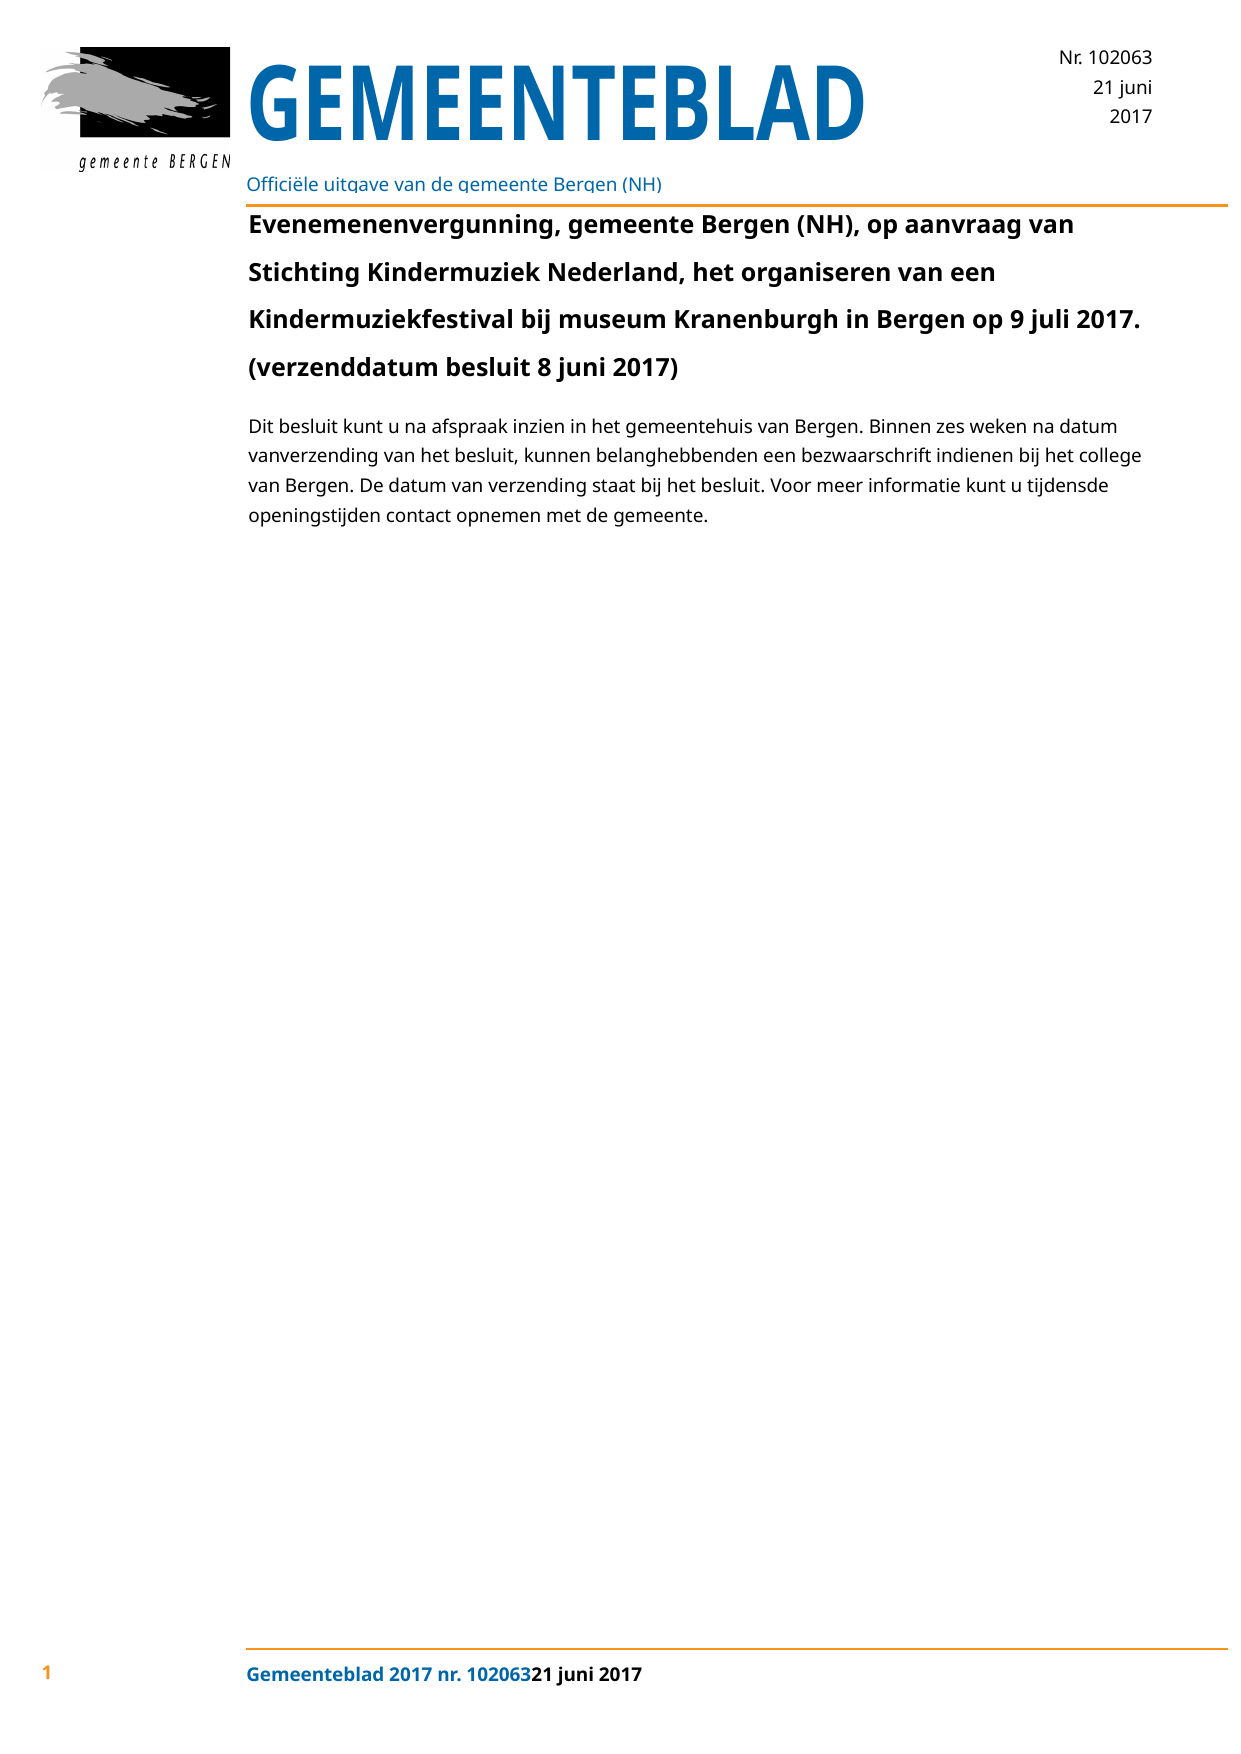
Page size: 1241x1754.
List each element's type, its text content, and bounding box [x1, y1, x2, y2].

text Dit besluit kunt u na afspraak inzien in het gemeentehuis van Bergen. Binnen zes weken na datum vanverzending van het besluit, kunnen belanghebbenden een bezwaarschrift indienen bij het college van Bergen. De datum van verzending staat bij het besluit. Voor meer informatie kunt u tijdensde openingstijden contact opnemen met de gemeente. [248, 413, 1152, 528]
picture [41, 47, 231, 172]
text Evenemenenvergunning, gemeente Bergen (NH), op aanvraag van Stichting Kindermuziek Nederland, het organiseren van een Kindermuziekfestival bij museum Kranenburgh in Bergen op 9 juli 2017.(verzenddatum besluit 8 juni 2017) [248, 207, 1152, 384]
